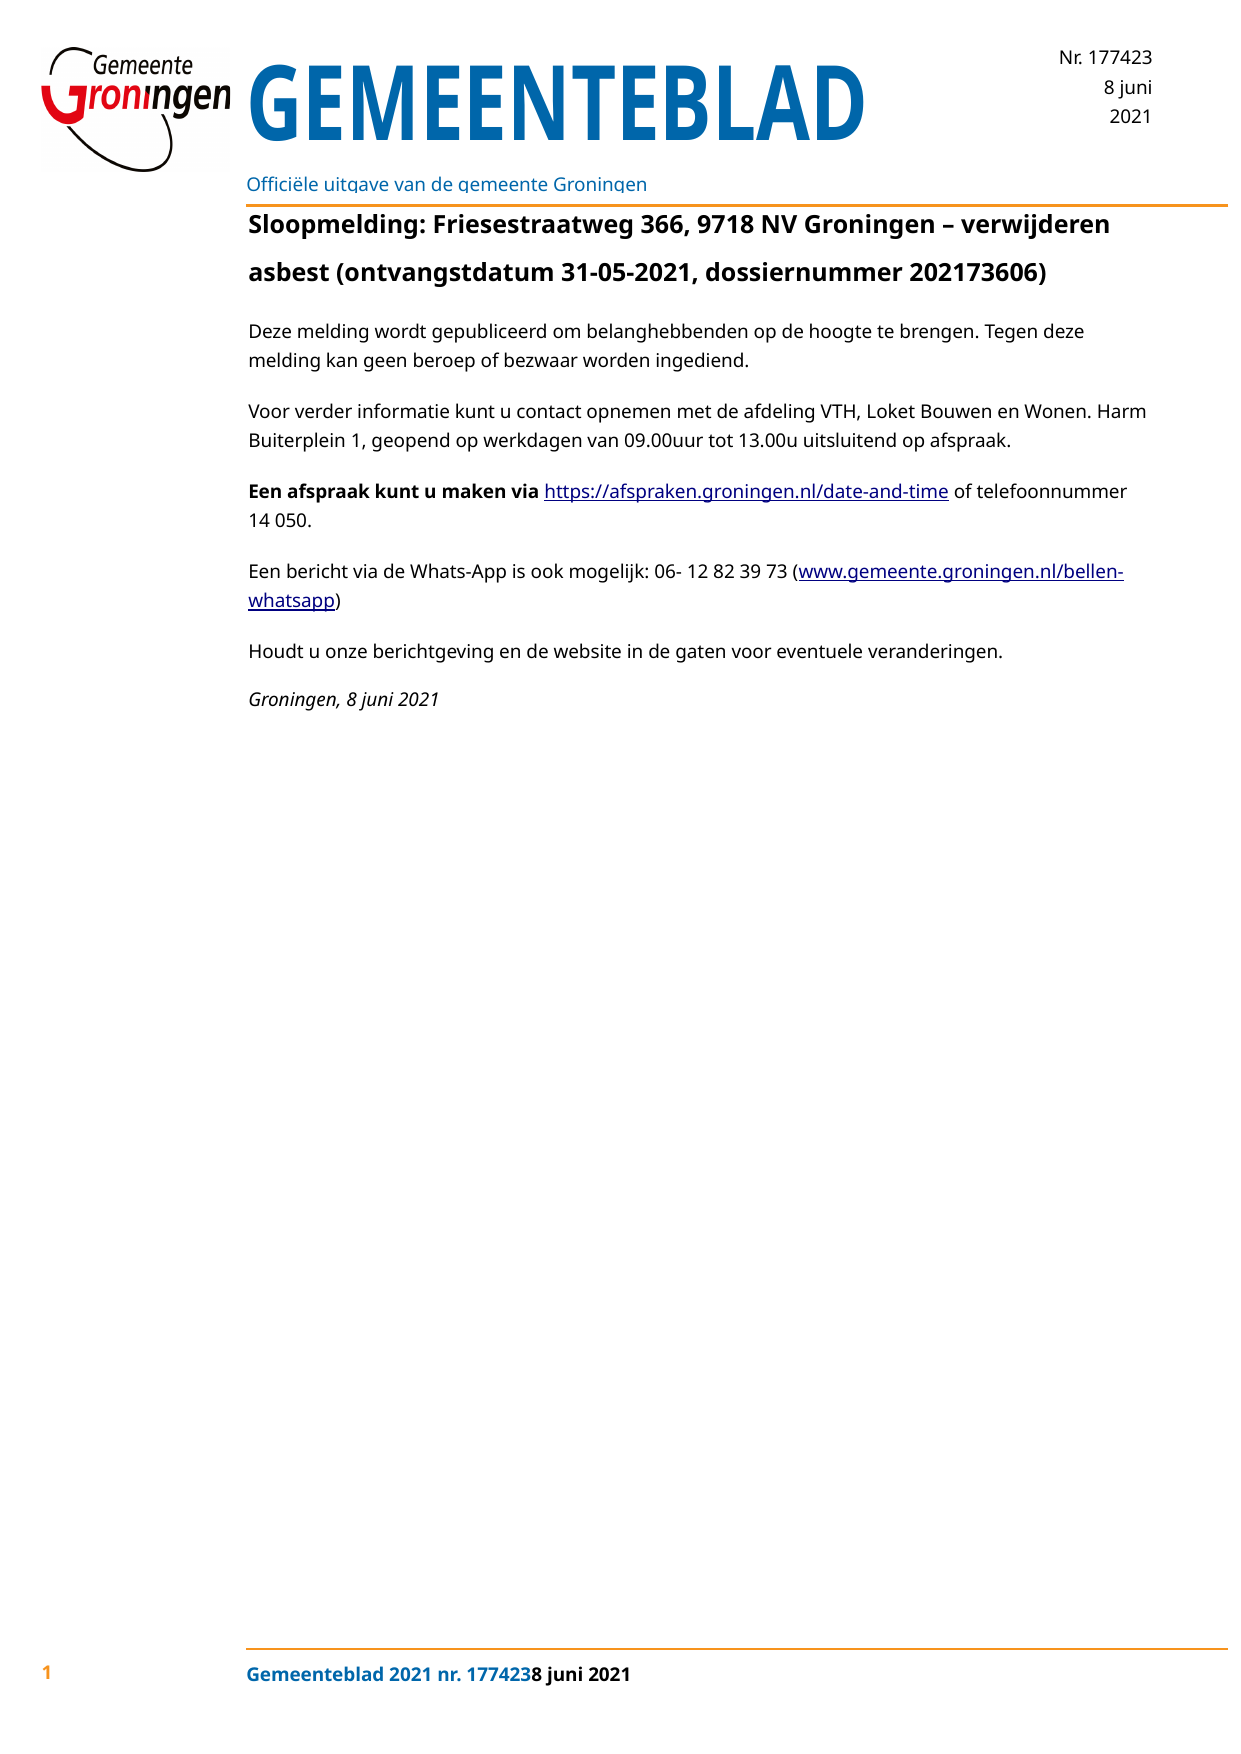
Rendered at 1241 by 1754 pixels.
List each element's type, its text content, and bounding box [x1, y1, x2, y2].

text Deze melding wordt gepubliceerd om belanghebbenden op de hoogte te brengen. Tegen deze melding kan geen beroep of bezwaar worden ingediend. [248, 318, 1152, 373]
text Sloopmelding: Friesestraatweg 366, 9718 NV Groningen – verwijderen asbest (ontvangstdatum 31-05-2021, dossiernummer 202173606) [248, 207, 1152, 288]
picture [41, 47, 231, 172]
text Groningen, 8 juni 2021 [248, 686, 1152, 711]
text Een afspraak kunt u maken via https://afspraken.groningen.nl/date-and-time of telefoonnummer 14 050. [248, 478, 1152, 533]
text Een bericht via de Whats-App is ook mogelijk: 06- 12 82 39 73 (www.gemeente.groningen.nl/bellen-whatsapp) [248, 558, 1152, 613]
text Voor verder informatie kunt u contact opnemen met de afdeling VTH, Loket Bouwen en Wonen. Harm Buiterplein 1, geopend op werkdagen van 09.00uur tot 13.00u uitsluitend op afspraak. [248, 398, 1152, 453]
text Houdt u onze berichtgeving en de website in de gaten voor eventuele veranderingen. [248, 638, 1152, 664]
